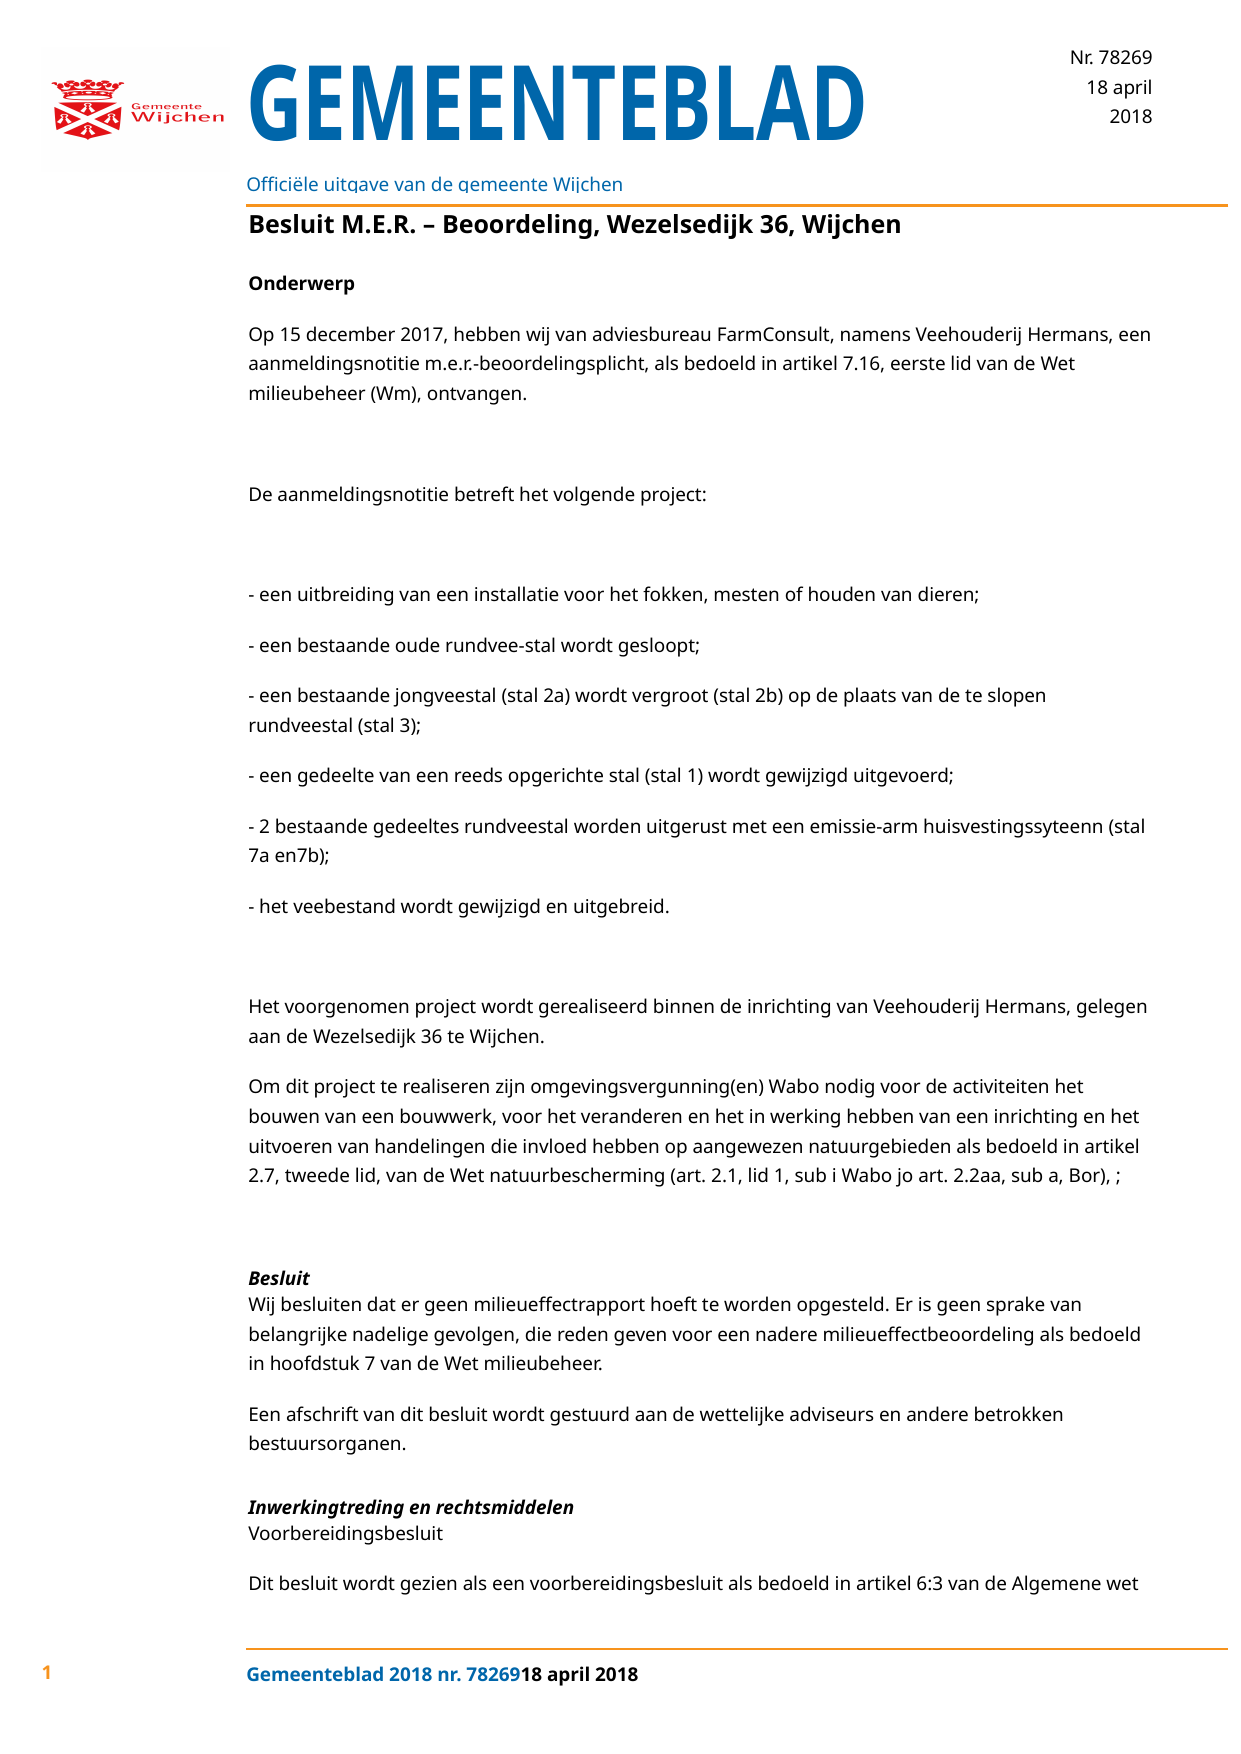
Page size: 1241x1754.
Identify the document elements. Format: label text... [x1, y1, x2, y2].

text Besluit M.E.R. – Beoordeling, Wezelsedijk 36, Wijchen [248, 207, 1152, 241]
text Voorbereidingsbesluit [248, 1520, 1152, 1546]
text - het veebestand wordt gewijzigd en uitgebreid. [248, 893, 1152, 918]
text Om dit project te realiseren zijn omgevingsvergunning(en) Wabo nodig voor de activiteiten het bouwen van een bouwwerk, voor het veranderen en het in werking hebben van een inrichting en het uitvoeren van handelingen die invloed hebben op aangewezen natuurgebieden als bedoeld in artikel 2.7, tweede lid, van de Wet natuurbescherming (art. 2.1, lid 1, sub i Wabo jo art. 2.2aa, sub a, Bor), ; [248, 1074, 1152, 1188]
text Een afschrift van dit besluit wordt gestuurd aan de wettelijke adviseurs en andere betrokken bestuursorganen. [248, 1401, 1152, 1456]
text Besluit [248, 1266, 1152, 1291]
text Het voorgenomen project wordt gerealiseerd binnen de inrichting van Veehouderij Hermans, gelegen aan de Wezelsedijk 36 te Wijchen. [248, 994, 1152, 1049]
text - een gedeelte van een reeds opgerichte stal (stal 1) wordt gewijzigd uitgevoerd; [248, 762, 1152, 788]
text - een bestaande oude rundvee-stal wordt gesloopt; [248, 632, 1152, 658]
text Onderwerp [248, 270, 1152, 296]
text - een bestaande jongveestal (stal 2a) wordt vergroot (stal 2b) op de plaats van de te slopen rundveestal (stal 3); [248, 682, 1152, 738]
text Op 15 december 2017, hebben wij van adviesbureau FarmConsult, namens Veehouderij Hermans, een aanmeldingsnotitie m.e.r.-beoordelingsplicht, als bedoeld in artikel 7.16, eerste lid van de Wet milieubeheer (Wm), ontvangen. [248, 321, 1152, 406]
text - 2 bestaande gedeeltes rundveestal worden uitgerust met een emissie-arm huisvestingssyteenn (stal 7a en7b); [248, 813, 1152, 868]
text Inwerkingtreding en rechtsmiddelen [248, 1494, 1152, 1520]
text Wij besluiten dat er geen milieueffectrapport hoeft te worden opgesteld. Er is geen sprake van belangrijke nadelige gevolgen, die reden geven voor een nadere milieueffectbeoordeling als bedoeld in hoofdstuk 7 van de Wet milieubeheer. [248, 1291, 1152, 1376]
text Dit besluit wordt gezien als een voorbereidingsbesluit als bedoeld in artikel 6:3 van de Algemene wet [248, 1571, 1152, 1596]
text De aanmeldingsnotitie betreft het volgende project: [248, 481, 1152, 506]
text - een uitbreiding van een installatie voor het fokken, mesten of houden van dieren; [248, 582, 1152, 607]
picture [41, 47, 231, 172]
